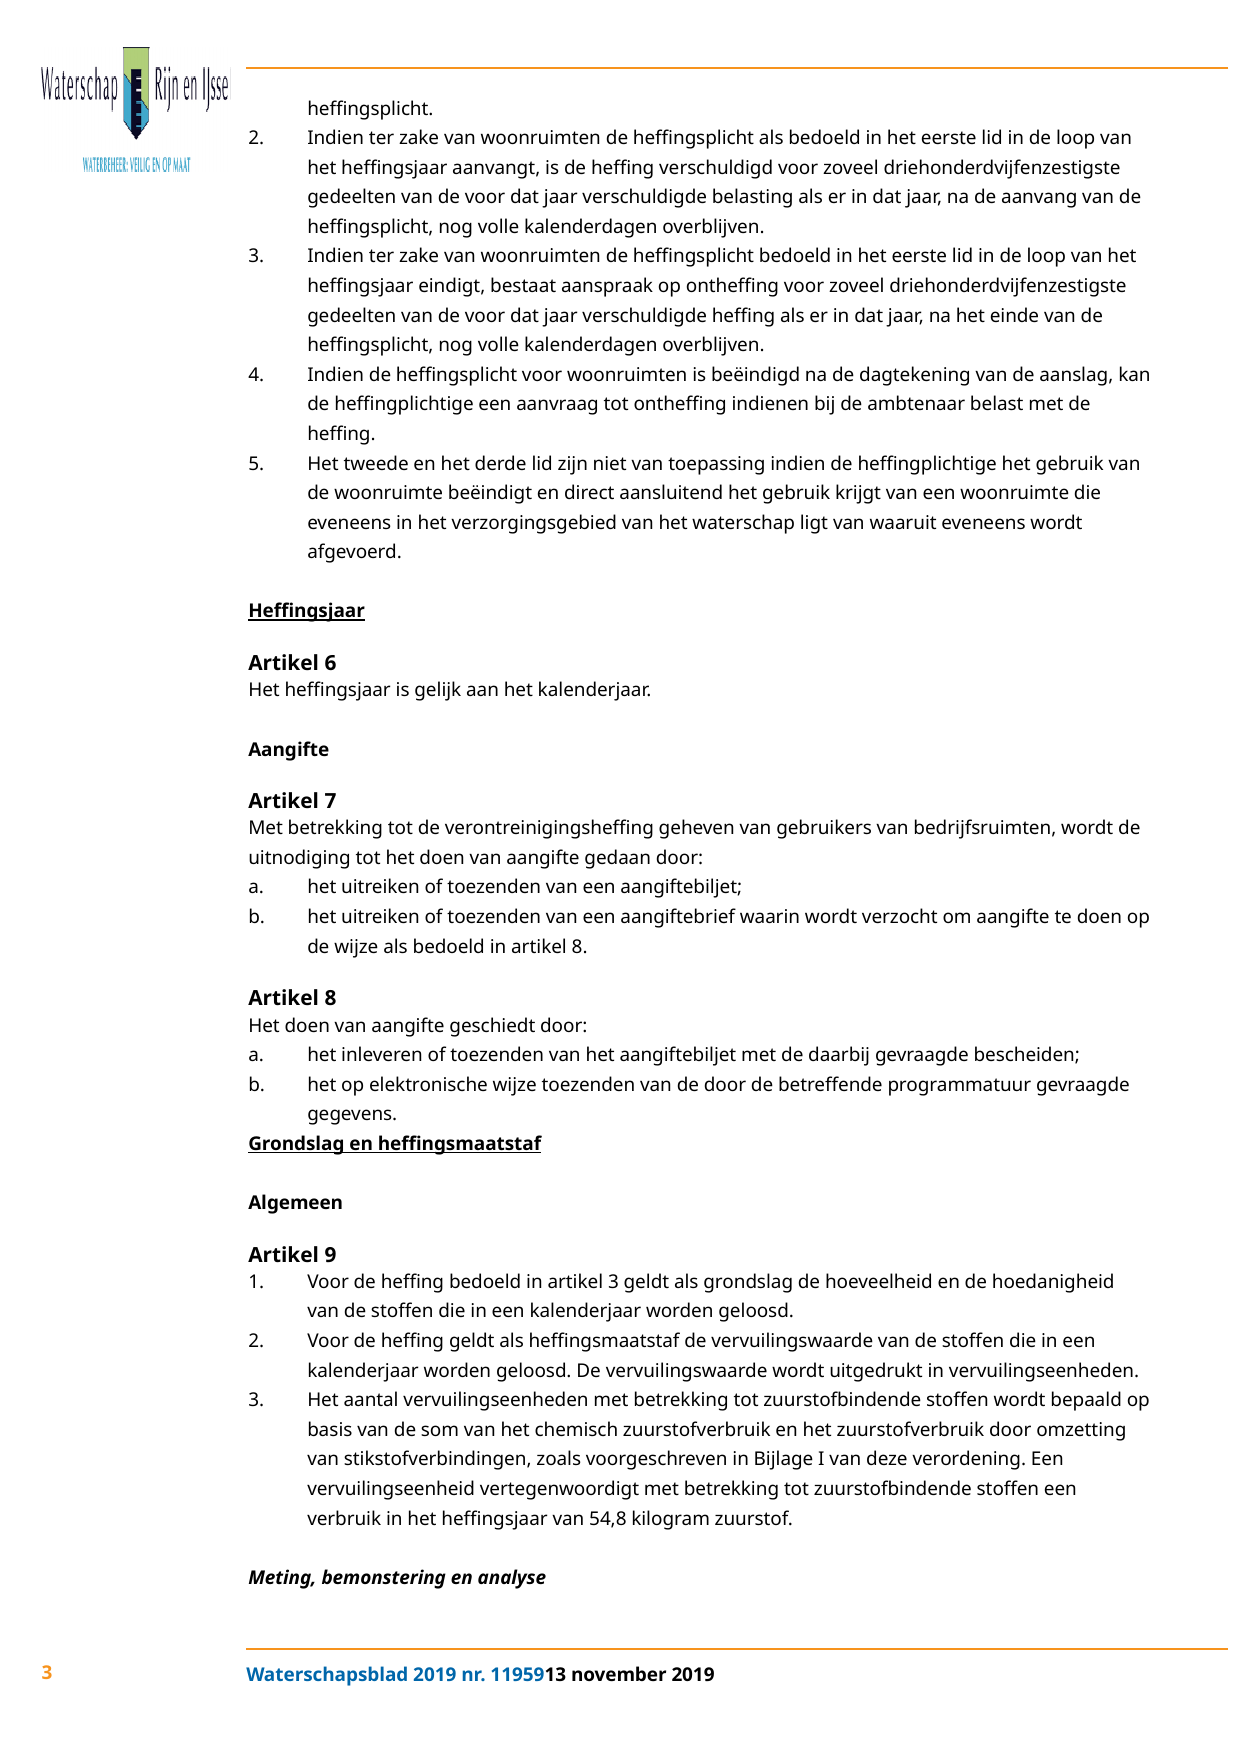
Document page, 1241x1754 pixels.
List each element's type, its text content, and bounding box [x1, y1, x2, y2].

text Met betrekking tot de verontreinigingsheffing geheven van gebruikers van bedrijfsruimten, wordt de uitnodiging tot het doen van aangifte gedaan door: [248, 814, 1152, 870]
list heffingsplicht. [248, 95, 1152, 121]
text Meting, bemonstering en analyse [248, 1564, 1152, 1590]
list Indien ter zake van woonruimten de heffingsplicht als bedoeld in het eerste lid in de loop van het heffingsjaar aanvangt, is de heffing verschuldigd voor zoveel driehonderdvijfenzestigste gedeelten van de voor dat jaar verschuldigde belasting als er in dat jaar, na de aanvang van de heffingsplicht, nog volle kalenderdagen overblijven. [248, 124, 1152, 239]
text Het heffingsjaar is gelijk aan het kalenderjaar. [248, 677, 1152, 702]
list Indien ter zake van woonruimten de heffingsplicht bedoeld in het eerste lid in de loop van het heffingsjaar eindigt, bestaat aanspraak op ontheffing voor zoveel driehonderdvijfenzestigste gedeelten van de voor dat jaar verschuldigde heffing als er in dat jaar, na het einde van de heffingsplicht, nog volle kalenderdagen overblijven. [248, 243, 1152, 357]
text Het doen van aangifte geschiedt door: [248, 1012, 1152, 1037]
list het op elektronische wijze toezenden van de door de betreffende programmatuur gevraagde gegevens. [248, 1071, 1152, 1126]
list het inleveren of toezenden van het aangiftebiljet met de daarbij gevraagde bescheiden; [248, 1041, 1152, 1067]
list Het tweede en het derde lid zijn niet van toepassing indien de heffingplichtige het gebruik van de woonruimte beëindigt en direct aansluitend het gebruik krijgt van een woonruimte die eveneens in het verzorgingsgebied van het waterschap ligt van waaruit eveneens wordt afgevoerd. [248, 450, 1152, 564]
list het uitreiken of toezenden van een aangiftebiljet; [248, 874, 1152, 899]
text Artikel 6 [248, 648, 1152, 677]
list Voor de heffing geldt als heffingsmaatstaf de vervuilingswaarde van de stoffen die in een kalenderjaar worden geloosd. De vervuilingswaarde wordt uitgedrukt in vervuilingseenheden. [248, 1327, 1152, 1383]
text Artikel 7 [248, 786, 1152, 814]
text Algemeen [248, 1189, 1152, 1215]
picture [41, 47, 231, 172]
text Artikel 9 [248, 1240, 1152, 1268]
list Indien de heffingsplicht voor woonruimten is beëindigd na de dagtekening van de aanslag, kan de heffingplichtige een aanvraag tot ontheffing indienen bij de ambtenaar belast met de heffing. [248, 361, 1152, 446]
list het uitreiken of toezenden van een aangiftebrief waarin wordt verzocht om aangifte te doen op de wijze als bedoeld in artikel 8. [248, 903, 1152, 959]
list Het aantal vervuilingseenheden met betrekking tot zuurstofbindende stoffen wordt bepaald op basis van de som van het chemisch zuurstofverbruik en het zuurstofverbruik door omzetting van stikstofverbindingen, zoals voorgeschreven in Bijlage I van deze verordening. Een vervuilingseenheid vertegenwoordigt met betrekking tot zuurstofbindende stoffen een verbruik in het heffingsjaar van 54,8 kilogram zuurstof. [248, 1386, 1152, 1531]
list Voor de heffing bedoeld in artikel 3 geldt als grondslag de hoeveelheid en de hoedanigheid van de stoffen die in een kalenderjaar worden geloosd. [248, 1268, 1152, 1323]
text Aangifte [248, 736, 1152, 761]
text Artikel 8 [248, 983, 1152, 1012]
text Grondslag en heffingsmaatstaf [248, 1130, 1152, 1156]
text Heffingsjaar [248, 598, 1152, 623]
